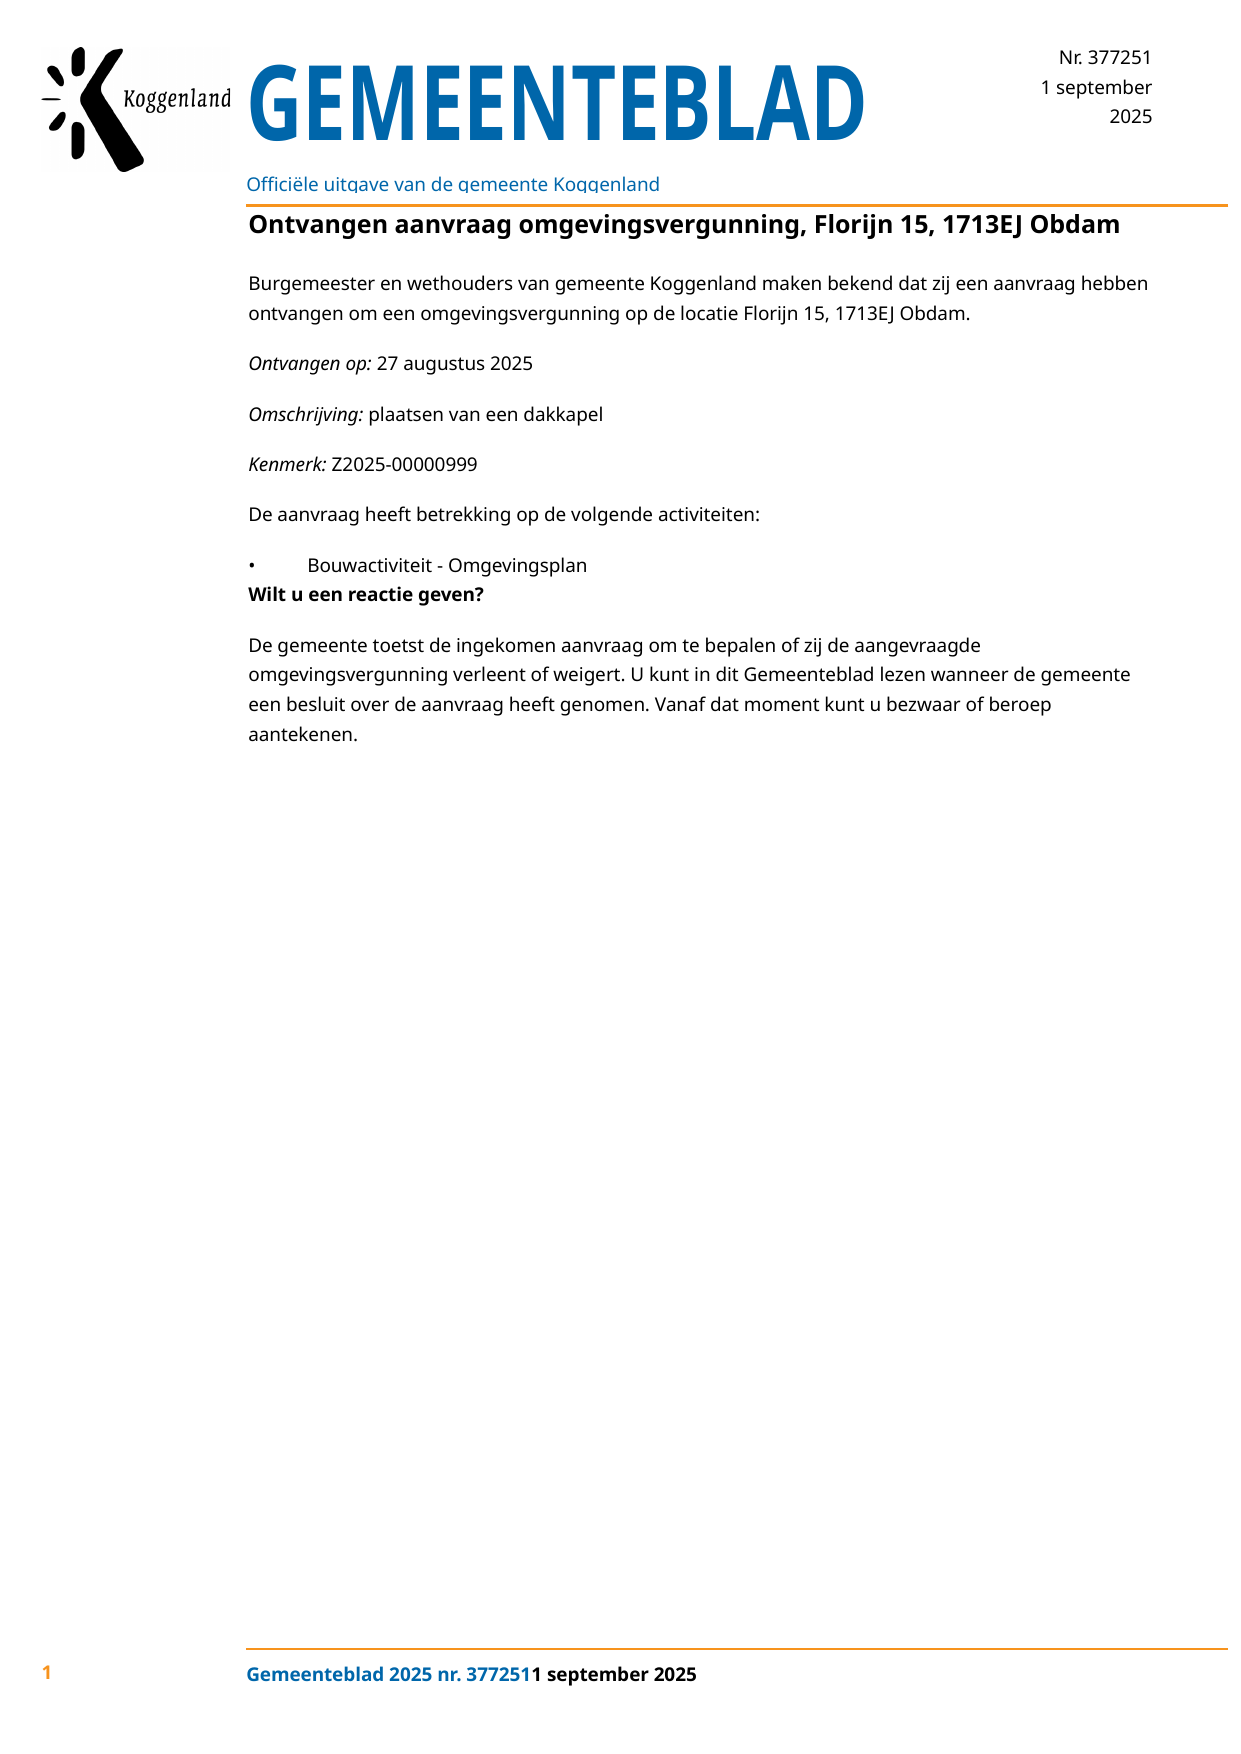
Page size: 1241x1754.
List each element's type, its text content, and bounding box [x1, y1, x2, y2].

text De gemeente toetst de ingekomen aanvraag om te bepalen of zij de aangevraagde omgevingsvergunning verleent of weigert. U kunt in dit Gemeenteblad lezen wanneer de gemeente een besluit over de aanvraag heeft genomen. Vanaf dat moment kunt u bezwaar of beroep aantekenen. [248, 632, 1152, 746]
text Ontvangen op: 27 augustus 2025 [248, 350, 1152, 376]
text De aanvraag heeft betrekking op de volgende activiteiten: [248, 502, 1152, 527]
text Wilt u een reactie geven? [248, 582, 1152, 607]
text Kenmerk: Z2025-00000999 [248, 451, 1152, 477]
list Bouwactiviteit - Omgevingsplan [248, 552, 1152, 578]
text Omschrijving: plaatsen van een dakkapel [248, 401, 1152, 426]
text Ontvangen aanvraag omgevingsvergunning, Florijn 15, 1713EJ Obdam [248, 207, 1152, 241]
picture [41, 47, 231, 172]
text Burgemeester en wethouders van gemeente Koggenland maken bekend dat zij een aanvraag hebben ontvangen om een omgevingsvergunning op de locatie Florijn 15, 1713EJ Obdam. [248, 270, 1152, 326]
